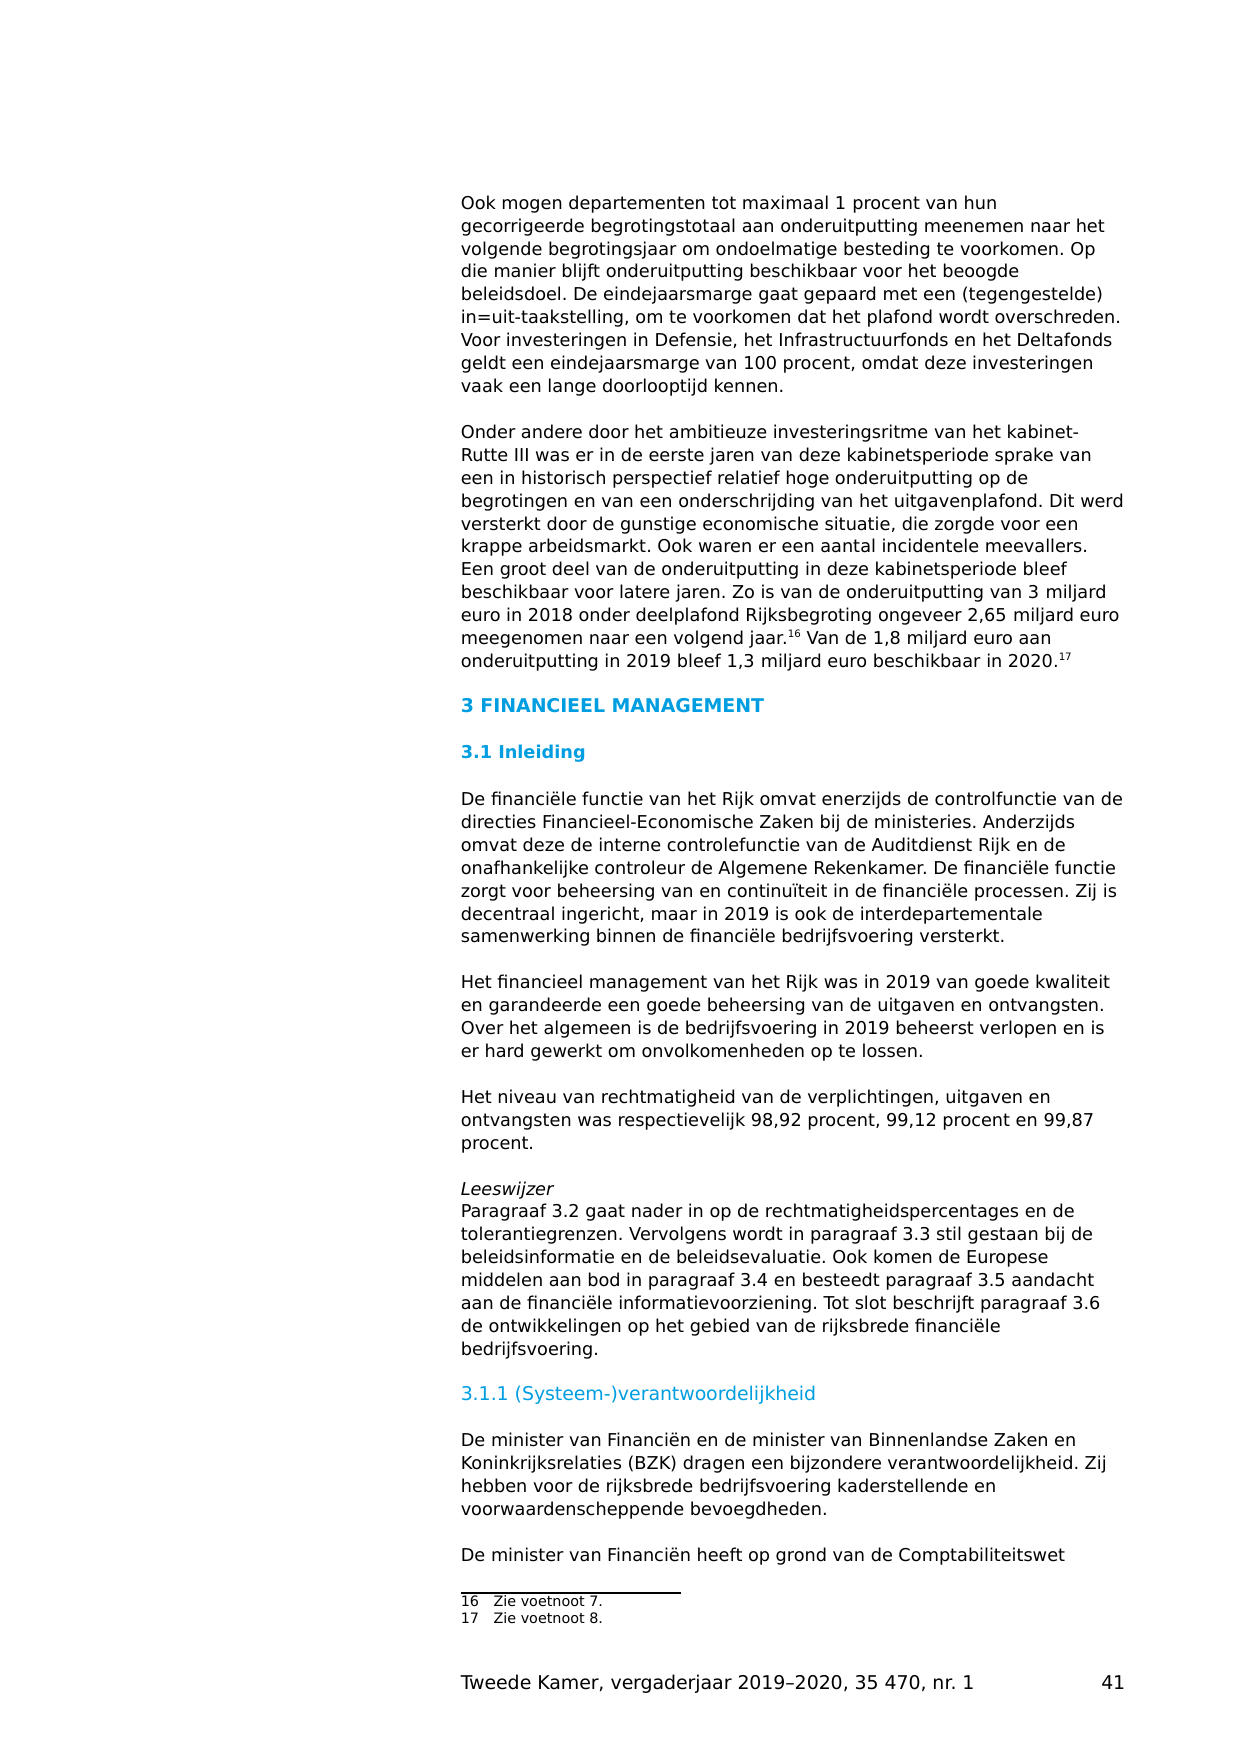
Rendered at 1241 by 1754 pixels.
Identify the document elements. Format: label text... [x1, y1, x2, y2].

text De financiële functie van het Rijk omvat enerzijds de controlfunctie van de directies Financieel-Economische Zaken bij de ministeries. Anderzijds omvat deze de interne controlefunctie van de Auditdienst Rijk en de onafhankelijke controleur de Algemene Rekenkamer. De financiële functie zorgt voor beheersing van en continuïteit in de financiële processen. Zij is decentraal ingericht, maar in 2019 is ook de interdepartementale samenwerking binnen de financiële bedrijfsvoering versterkt. [461, 787, 1125, 947]
text Onder andere door het ambitieuze investeringsritme van het kabinet-Rutte III was er in de eerste jaren van deze kabinetsperiode sprake van een in historisch perspectief relatief hoge onderuitputting op de begrotingen en van een onderschrijding van het uitgavenplafond. Dit werd versterkt door de gunstige economische situatie, die zorgde voor een krappe arbeidsmarkt. Ook waren er een aantal incidentele meevallers. Een groot deel van de onderuitputting in deze kabinetsperiode bleef beschikbaar voor latere jaren. Zo is van de onderuitputting van 3 miljard euro in 2018 onder deelplafond Rijksbegroting ongeveer 2,65 miljard euro meegenomen naar een volgend jaar. Van de 1,8 miljard euro aan onderuitputting in 2019 bleef 1,3 miljard euro beschikbaar in 2020. [461, 420, 1125, 672]
text Leeswijzer Paragraaf 3.2 gaat nader in op de rechtmatigheidspercentages en de tolerantiegrenzen. Vervolgens wordt in paragraaf 3.3 stil gestaan bij de beleidsinformatie en de beleidsevaluatie. Ook komen de Europese middelen aan bod in paragraaf 3.4 en besteedt paragraaf 3.5 aandacht aan de financiële informatievoorziening. Tot slot beschrijft paragraaf 3.6 de ontwikkelingen op het gebied van de rijksbrede financiële bedrijfsvoering. [461, 1177, 1125, 1360]
title 3 Financieel Management [461, 695, 1125, 717]
text __Zie voetnoot 8. [461, 1610, 1125, 1627]
text Het niveau van rechtmatigheid van de verplichtingen, uitgaven en ontvangsten was respectievelijk 98,92 procent, 99,12 procent en 99,87 procent. [461, 1085, 1125, 1154]
title 3.1 Inleiding [461, 741, 1125, 763]
text __Zie voetnoot 7. [461, 1593, 1125, 1610]
text Ook mogen departementen tot maximaal 1 procent van hun gecorrigeerde begrotingstotaal aan onderuitputting meenemen naar het volgende begrotingsjaar om ondoelmatige besteding te voorkomen. Op die manier blijft onderuitputting beschikbaar voor het beoogde beleidsdoel. De eindejaarsmarge gaat gepaard met een (tegengestelde) in=uit-taakstelling, om te voorkomen dat het plafond wordt overschreden. Voor investeringen in Defensie, het Infrastructuurfonds en het Deltafonds geldt een eindejaarsmarge van 100 procent, omdat deze investeringen vaak een lange doorlooptijd kennen. [461, 191, 1125, 397]
title 3.1.1 (Systeem-)verantwoordelijkheid [461, 1383, 1125, 1405]
text De minister van Financiën en de minister van Binnenlandse Zaken en Koninkrijksrelaties (BZK) dragen een bijzondere verantwoordelijkheid. Zij hebben voor de rijksbrede bedrijfsvoering kaderstellende en voorwaardenscheppende bevoegdheden. [461, 1428, 1125, 1520]
text Het financieel management van het Rijk was in 2019 van goede kwaliteit en garandeerde een goede beheersing van de uitgaven en ontvangsten. Over het algemeen is de bedrijfsvoering in 2019 beheerst verlopen en is er hard gewerkt om onvolkomenheden op te lossen. [461, 970, 1125, 1062]
